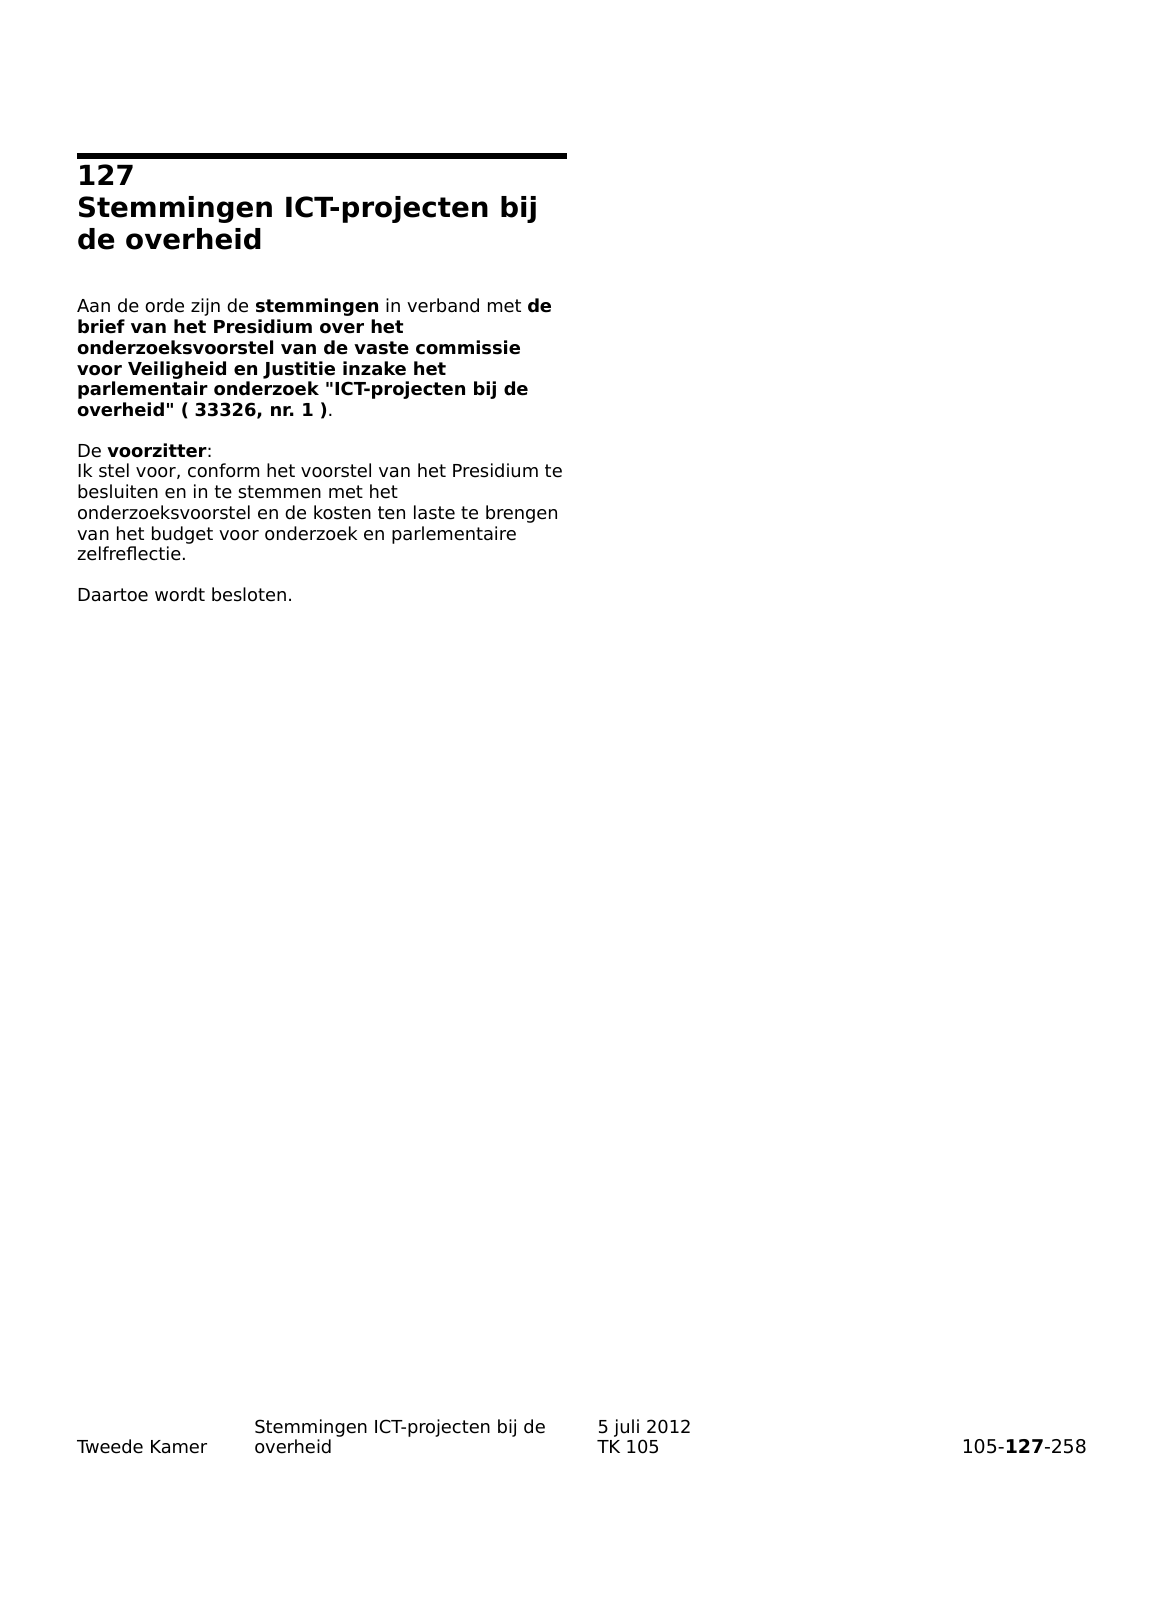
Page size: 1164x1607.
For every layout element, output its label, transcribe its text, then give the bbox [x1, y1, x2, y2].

text Aan de orde zijn de stemmingen in verband met de brief van het Presidium over het onderzoeksvoorstel van de vaste commissie voor Veiligheid en Justitie inzake het parlementair onderzoek "ICT-projecten bij de overheid" ( 33326, nr. 1 ). [77, 296, 567, 421]
text Daartoe wordt besloten. [77, 585, 567, 606]
title 127 Stemmingen ICT-projecten bij de overheid [77, 159, 567, 256]
text De voorzitter: [77, 441, 567, 461]
text Ik stel voor, conform het voorstel van het Presidium te besluiten en in te stemmen met het onderzoeksvoorstel en de kosten ten laste te brengen van het budget voor onderzoek en parlementaire zelfreflectie. [77, 461, 567, 565]
